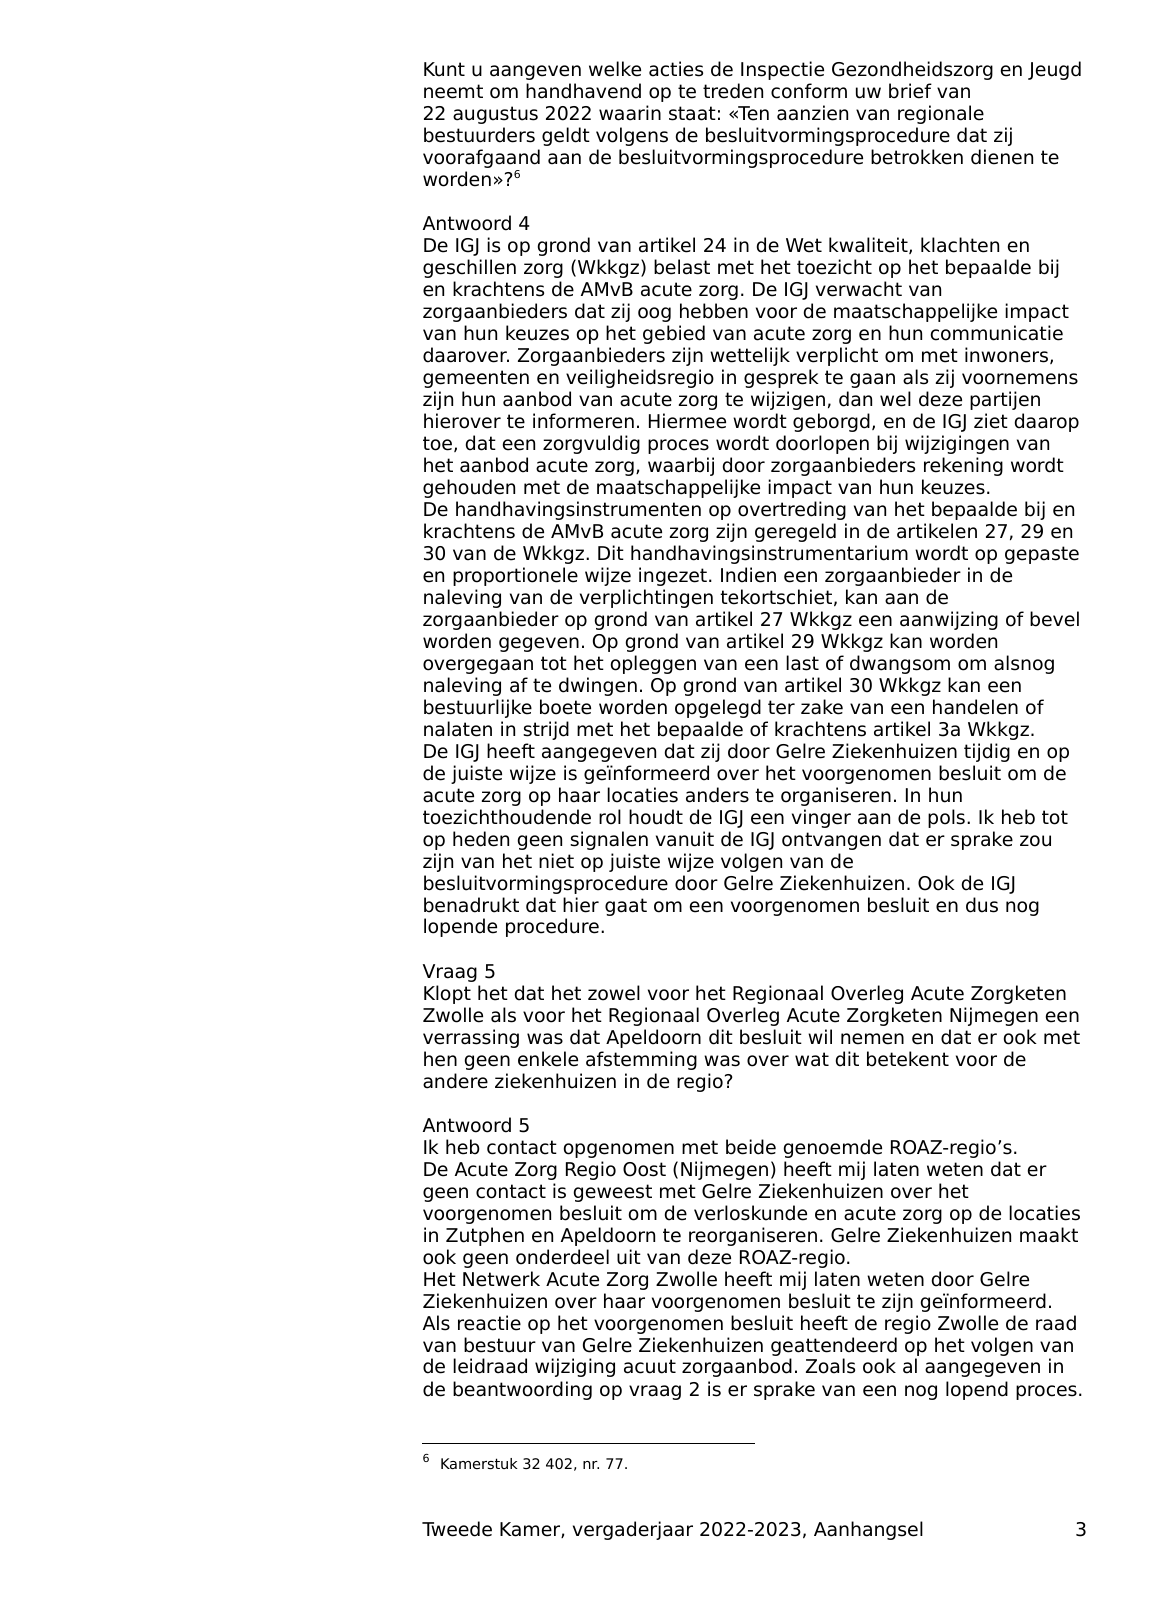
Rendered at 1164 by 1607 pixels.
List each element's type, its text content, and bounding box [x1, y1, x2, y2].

text Antwoord 5 [422, 1115, 1087, 1137]
text Het Netwerk Acute Zorg Zwolle heeft mij laten weten door Gelre Ziekenhuizen over haar voorgenomen besluit te zijn geïnformeerd. Als reactie op het voorgenomen besluit heeft de regio Zwolle de raad van bestuur van Gelre Ziekenhuizen geattendeerd op het volgen van de leidraad wijziging acuut zorgaanbod. Zoals ook al aangegeven in de beantwoording op vraag 2 is er sprake van een nog lopend proces. [422, 1268, 1087, 1400]
text Klopt het dat het zowel voor het Regionaal Overleg Acute Zorgketen Zwolle als voor het Regionaal Overleg Acute Zorgketen Nijmegen een verrassing was dat Apeldoorn dit besluit wil nemen en dat er ook met hen geen enkele afstemming was over wat dit betekent voor de andere ziekenhuizen in de regio? [422, 983, 1087, 1092]
text Antwoord 4 [422, 213, 1087, 235]
text De Acute Zorg Regio Oost (Nijmegen) heeft mij laten weten dat er geen contact is geweest met Gelre Ziekenhuizen over het voorgenomen besluit om de verloskunde en acute zorg op de locaties in Zutphen en Apeldoorn te reorganiseren. Gelre Ziekenhuizen maakt ook geen onderdeel uit van deze ROAZ-regio. [422, 1159, 1087, 1268]
text Vraag 5 [422, 961, 1087, 983]
text Kamerstuk 32 402, nr. 77. [422, 1452, 1087, 1474]
text Kunt u aangeven welke acties de Inspectie Gezondheidszorg en Jeugd neemt om handhavend op te treden conform uw brief van 22 augustus 2022 waarin staat: «Ten aanzien van regionale bestuurders geldt volgens de besluitvormingsprocedure dat zij voorafgaand aan de besluitvormingsprocedure betrokken dienen te worden»? [422, 59, 1087, 191]
text De handhavingsinstrumenten op overtreding van het bepaalde bij en krachtens de AMvB acute zorg zijn geregeld in de artikelen 27, 29 en 30 van de Wkkgz. Dit handhavingsinstrumentarium wordt op gepaste en proportionele wijze ingezet. Indien een zorgaanbieder in de naleving van de verplichtingen tekortschiet, kan aan de zorgaanbieder op grond van artikel 27 Wkkgz een aanwijzing of bevel worden gegeven. Op grond van artikel 29 Wkkgz kan worden overgegaan tot het opleggen van een last of dwangsom om alsnog naleving af te dwingen. Op grond van artikel 30 Wkkgz kan een bestuurlijke boete worden opgelegd ter zake van een handelen of nalaten in strijd met het bepaalde of krachtens artikel 3a Wkkgz. [422, 499, 1087, 741]
text Ik heb contact opgenomen met beide genoemde ROAZ-regio’s. [422, 1137, 1087, 1159]
text De IGJ heeft aangegeven dat zij door Gelre Ziekenhuizen tijdig en op de juiste wijze is geïnformeerd over het voorgenomen besluit om de acute zorg op haar locaties anders te organiseren. In hun toezichthoudende rol houdt de IGJ een vinger aan de pols. Ik heb tot op heden geen signalen vanuit de IGJ ontvangen dat er sprake zou zijn van het niet op juiste wijze volgen van de besluitvormingsprocedure door Gelre Ziekenhuizen. Ook de IGJ benadrukt dat hier gaat om een voorgenomen besluit en dus nog lopende procedure. [422, 741, 1087, 938]
text De IGJ is op grond van artikel 24 in de Wet kwaliteit, klachten en geschillen zorg (Wkkgz) belast met het toezicht op het bepaalde bij en krachtens de AMvB acute zorg. De IGJ verwacht van zorgaanbieders dat zij oog hebben voor de maatschappelijke impact van hun keuzes op het gebied van acute zorg en hun communicatie daarover. Zorgaanbieders zijn wettelijk verplicht om met inwoners, gemeenten en veiligheidsregio in gesprek te gaan als zij voornemens zijn hun aanbod van acute zorg te wijzigen, dan wel deze partijen hierover te informeren. Hiermee wordt geborgd, en de IGJ ziet daarop toe, dat een zorgvuldig proces wordt doorlopen bij wijzigingen van het aanbod acute zorg, waarbij door zorgaanbieders rekening wordt gehouden met de maatschappelijke impact van hun keuzes. [422, 235, 1087, 499]
